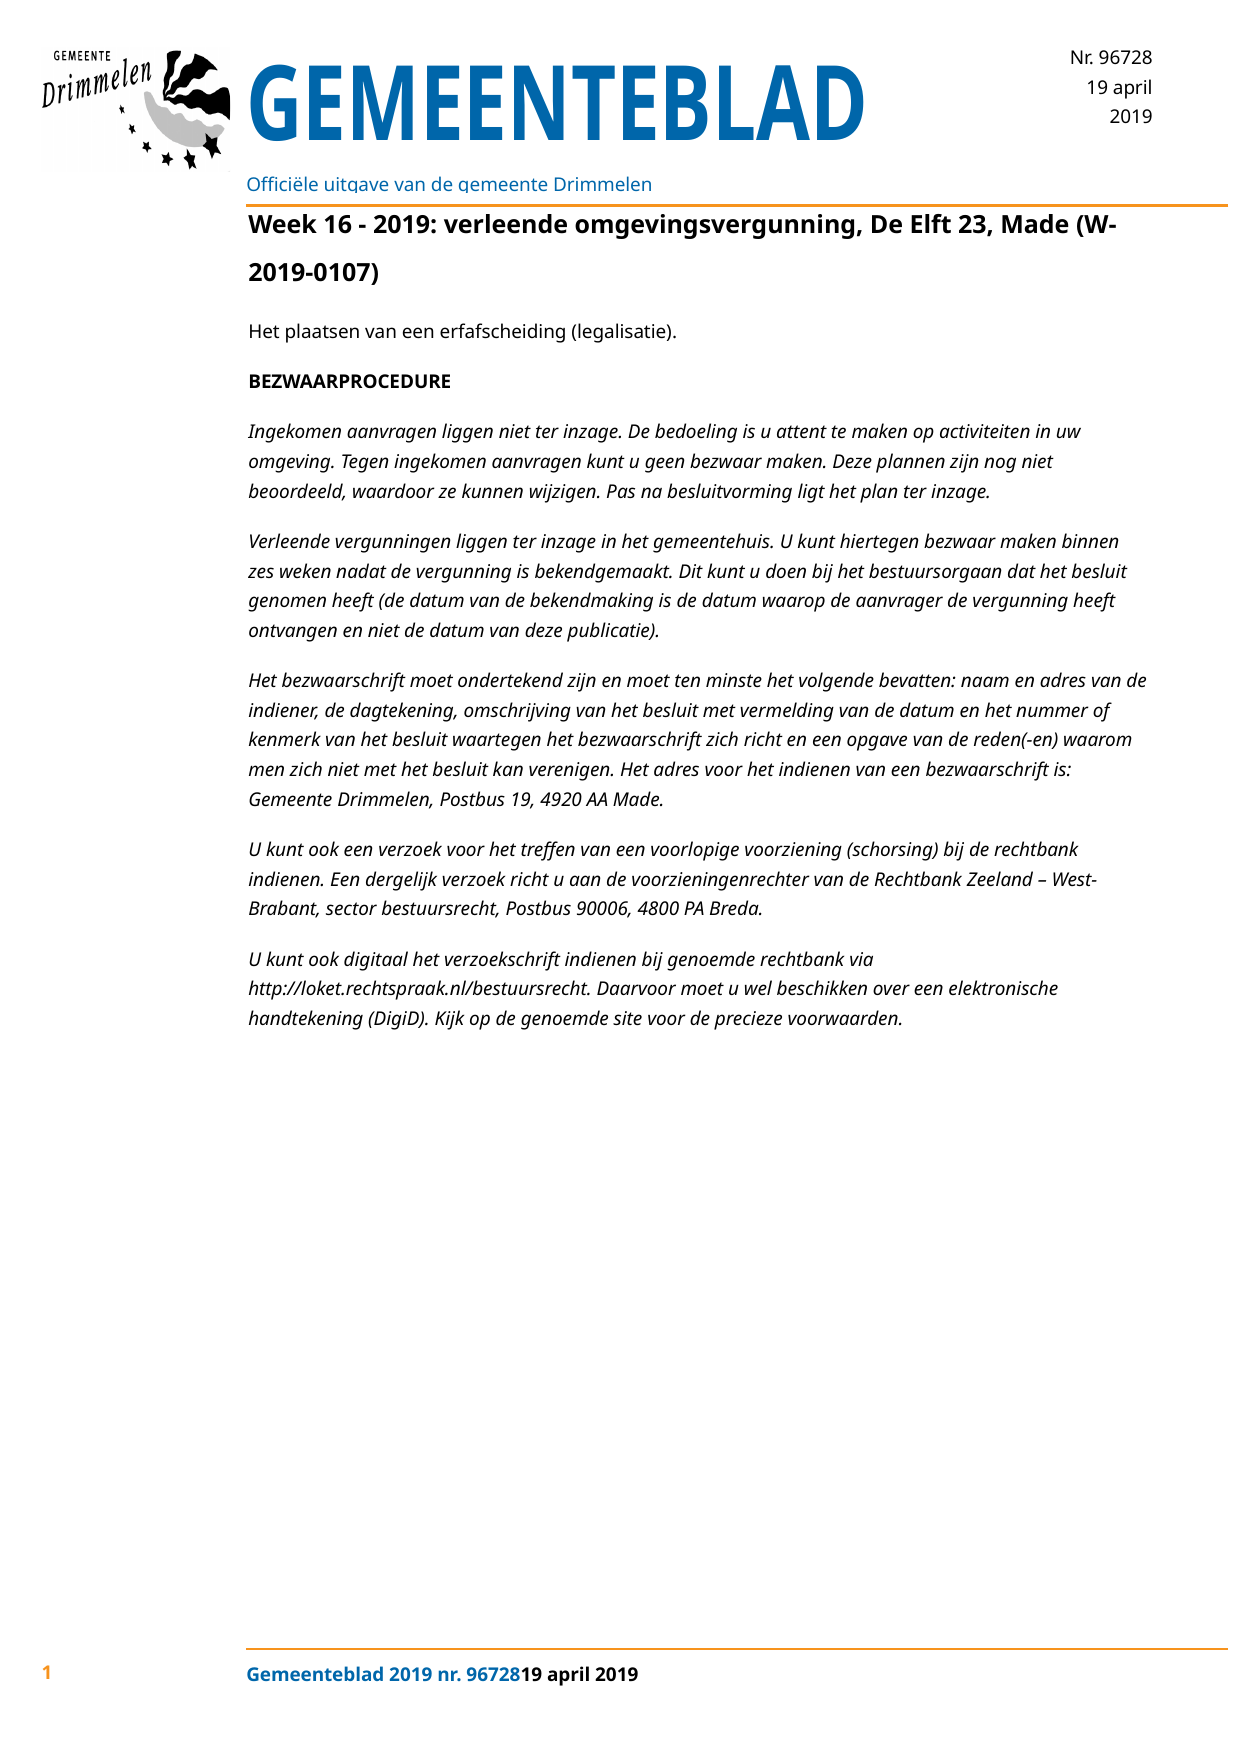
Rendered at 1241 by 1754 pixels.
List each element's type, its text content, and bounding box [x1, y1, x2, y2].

picture [41, 47, 231, 172]
text Verleende vergunningen liggen ter inzage in het gemeentehuis. U kunt hiertegen bezwaar maken binnen zes weken nadat de vergunning is bekendgemaakt. Dit kunt u doen bij het bestuursorgaan dat het besluit genomen heeft (de datum van de bekendmaking is de datum waarop de aanvrager de vergunning heeft ontvangen en niet de datum van deze publicatie). [248, 528, 1152, 643]
text BEZWAARPROCEDURE [248, 368, 1152, 394]
text Ingekomen aanvragen liggen niet ter inzage. De bedoeling is u attent te maken op activiteiten in uw omgeving. Tegen ingekomen aanvragen kunt u geen bezwaar maken. Deze plannen zijn nog niet beoordeeld, waardoor ze kunnen wijzigen. Pas na besluitvorming ligt het plan ter inzage. [248, 419, 1152, 504]
text Het plaatsen van een erfafscheiding (legalisatie). [248, 318, 1152, 344]
text U kunt ook een verzoek voor het treffen van een voorlopige voorziening (schorsing) bij de rechtbank indienen. Een dergelijk verzoek richt u aan de voorzieningenrechter van de Rechtbank Zeeland – West-Brabant, sector bestuursrecht, Postbus 90006, 4800 PA Breda. [248, 836, 1152, 921]
text Week 16 - 2019: verleende omgevingsvergunning, De Elft 23, Made (W-2019-0107) [248, 207, 1152, 288]
text U kunt ook digitaal het verzoekschrift indienen bij genoemde rechtbank via http://loket.rechtspraak.nl/bestuursrecht. Daarvoor moet u wel beschikken over een elektronische handtekening (DigiD). Kijk op de genoemde site voor de precieze voorwaarden. [248, 946, 1152, 1031]
text Het bezwaarschrift moet ondertekend zijn en moet ten minste het volgende bevatten: naam en adres van de indiener, de dagtekening, omschrijving van het besluit met vermelding van de datum en het nummer of kenmerk van het besluit waartegen het bezwaarschrift zich richt en een opgave van de reden(-en) waarom men zich niet met het besluit kan verenigen. Het adres voor het indienen van een bezwaarschrift is: Gemeente Drimmelen, Postbus 19, 4920 AA Made. [248, 667, 1152, 812]
